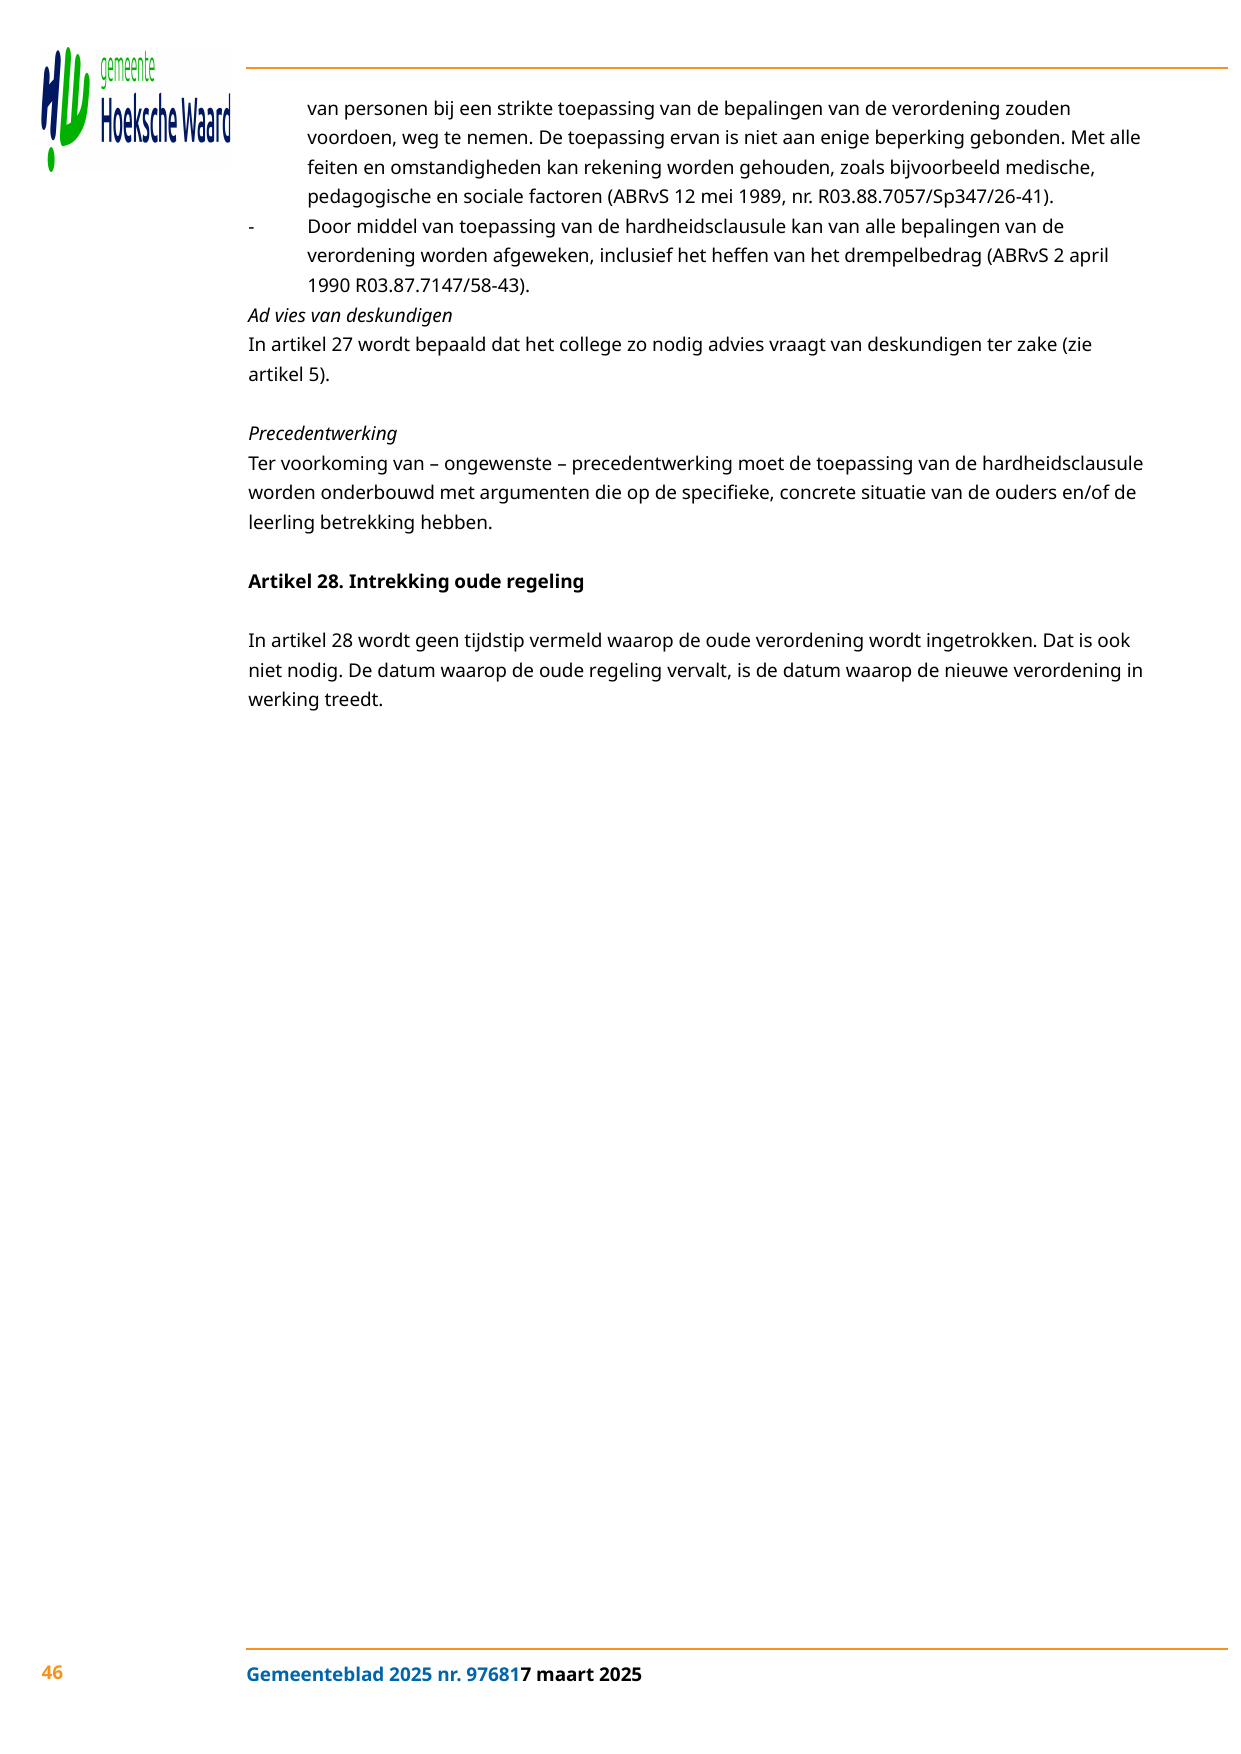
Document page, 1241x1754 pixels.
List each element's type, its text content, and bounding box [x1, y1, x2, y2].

text In artikel 27 wordt bepaald dat het college zo nodig advies vraagt van deskundigen ter zake (zie artikel 5). [248, 331, 1152, 387]
text Precedentwerking [248, 420, 1152, 446]
text Ter voorkoming van – ongewenste – precedentwerking moet de toepassing van de hardheidsclausule worden onderbouwd met argumenten die op de specifieke, concrete situatie van de ouders en/of de leerling betrekking hebben. [248, 450, 1152, 535]
list Door middel van toepassing van de hardheidsclausule kan van alle bepalingen van de verordening worden afgeweken, inclusief het heffen van het drempelbedrag (ABRvS 2 april 1990 R03.87.7147/58-43). [248, 213, 1152, 298]
picture [41, 47, 231, 172]
text Ad vies van deskundigen [248, 302, 1152, 328]
text Artikel 28. Intrekking oude regeling [248, 568, 1152, 594]
text In artikel 28 wordt geen tijdstip vermeld waarop de oude verordening wordt ingetrokken. Dat is ook niet nodig. De datum waarop de oude regeling vervalt, is de datum waarop de nieuwe verordening in werking treedt. [248, 627, 1152, 712]
list van personen bij een strikte toepassing van de bepalingen van de verordening zouden voordoen, weg te nemen. De toepassing ervan is niet aan enige beperking gebonden. Met alle feiten en omstandigheden kan rekening worden gehouden, zoals bijvoorbeeld medische, pedagogische en sociale factoren (ABRvS 12 mei 1989, nr. R03.88.7057/Sp347/26-41). [248, 95, 1152, 209]
